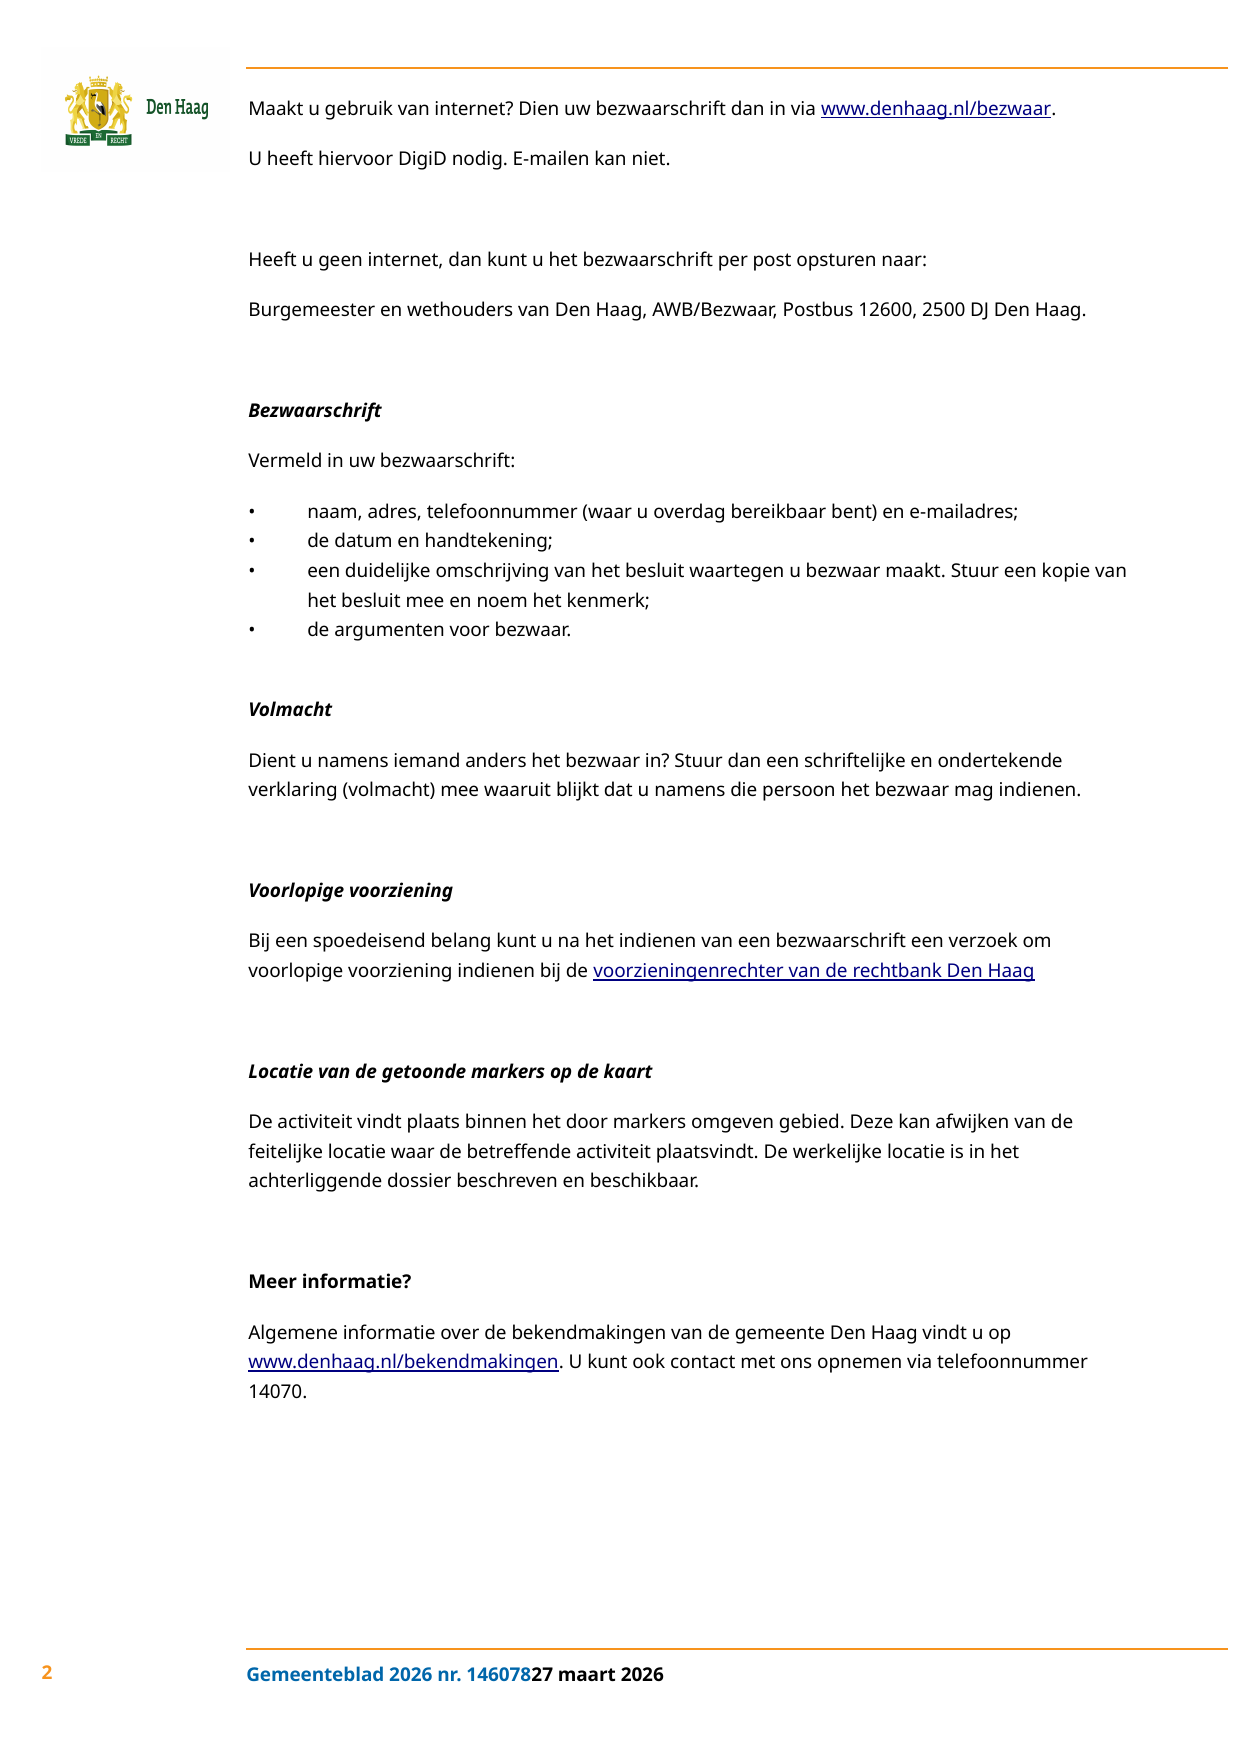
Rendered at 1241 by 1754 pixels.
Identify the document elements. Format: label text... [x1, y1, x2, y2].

text Maakt u gebruik van internet? Dien uw bezwaarschrift dan in via www.denhaag.nl/bezwaar. [248, 95, 1152, 121]
text Meer informatie? [248, 1268, 1152, 1294]
text De activiteit vindt plaats binnen het door markers omgeven gebied. Deze kan afwijken van de feitelijke locatie waar de betreffende activiteit plaatsvindt. De werkelijke locatie is in het achterliggende dossier beschreven en beschikbaar. [248, 1108, 1152, 1193]
text Bezwaarschrift [248, 397, 1152, 423]
text Dient u namens iemand anders het bezwaar in? Stuur dan een schriftelijke en ondertekende verklaring (volmacht) mee waaruit blijkt dat u namens die persoon het bezwaar mag indienen. [248, 747, 1152, 802]
text Algemene informatie over de bekendmakingen van de gemeente Den Haag vindt u op www.denhaag.nl/bekendmakingen. U kunt ook contact met ons opnemen via telefoonnummer 14070. [248, 1319, 1152, 1404]
list de argumenten voor bezwaar. [248, 616, 1152, 642]
picture [41, 47, 231, 172]
text Locatie van de getoonde markers op de kaart [248, 1058, 1152, 1084]
list een duidelijke omschrijving van het besluit waartegen u bezwaar maakt. Stuur een kopie van het besluit mee en noem het kenmerk; [248, 557, 1152, 613]
list de datum en handtekening; [248, 528, 1152, 553]
text Vermeld in uw bezwaarschrift: [248, 448, 1152, 473]
list naam, adres, telefoonnummer (waar u overdag bereikbaar bent) en e-mailadres; [248, 498, 1152, 524]
text Volmacht [248, 696, 1152, 722]
text Burgemeester en wethouders van Den Haag, AWB/Bezwaar, Postbus 12600, 2500 DJ Den Haag. [248, 296, 1152, 322]
text Heeft u geen internet, dan kunt u het bezwaarschrift per post opsturen naar: [248, 246, 1152, 272]
text Bij een spoedeisend belang kunt u na het indienen van een bezwaarschrift een verzoek om voorlopige voorziening indienen bij de voorzieningenrechter van de rechtbank Den Haag [248, 928, 1152, 983]
text Voorlopige voorziening [248, 877, 1152, 903]
text U heeft hiervoor DigiD nodig. E-mailen kan niet. [248, 145, 1152, 171]
